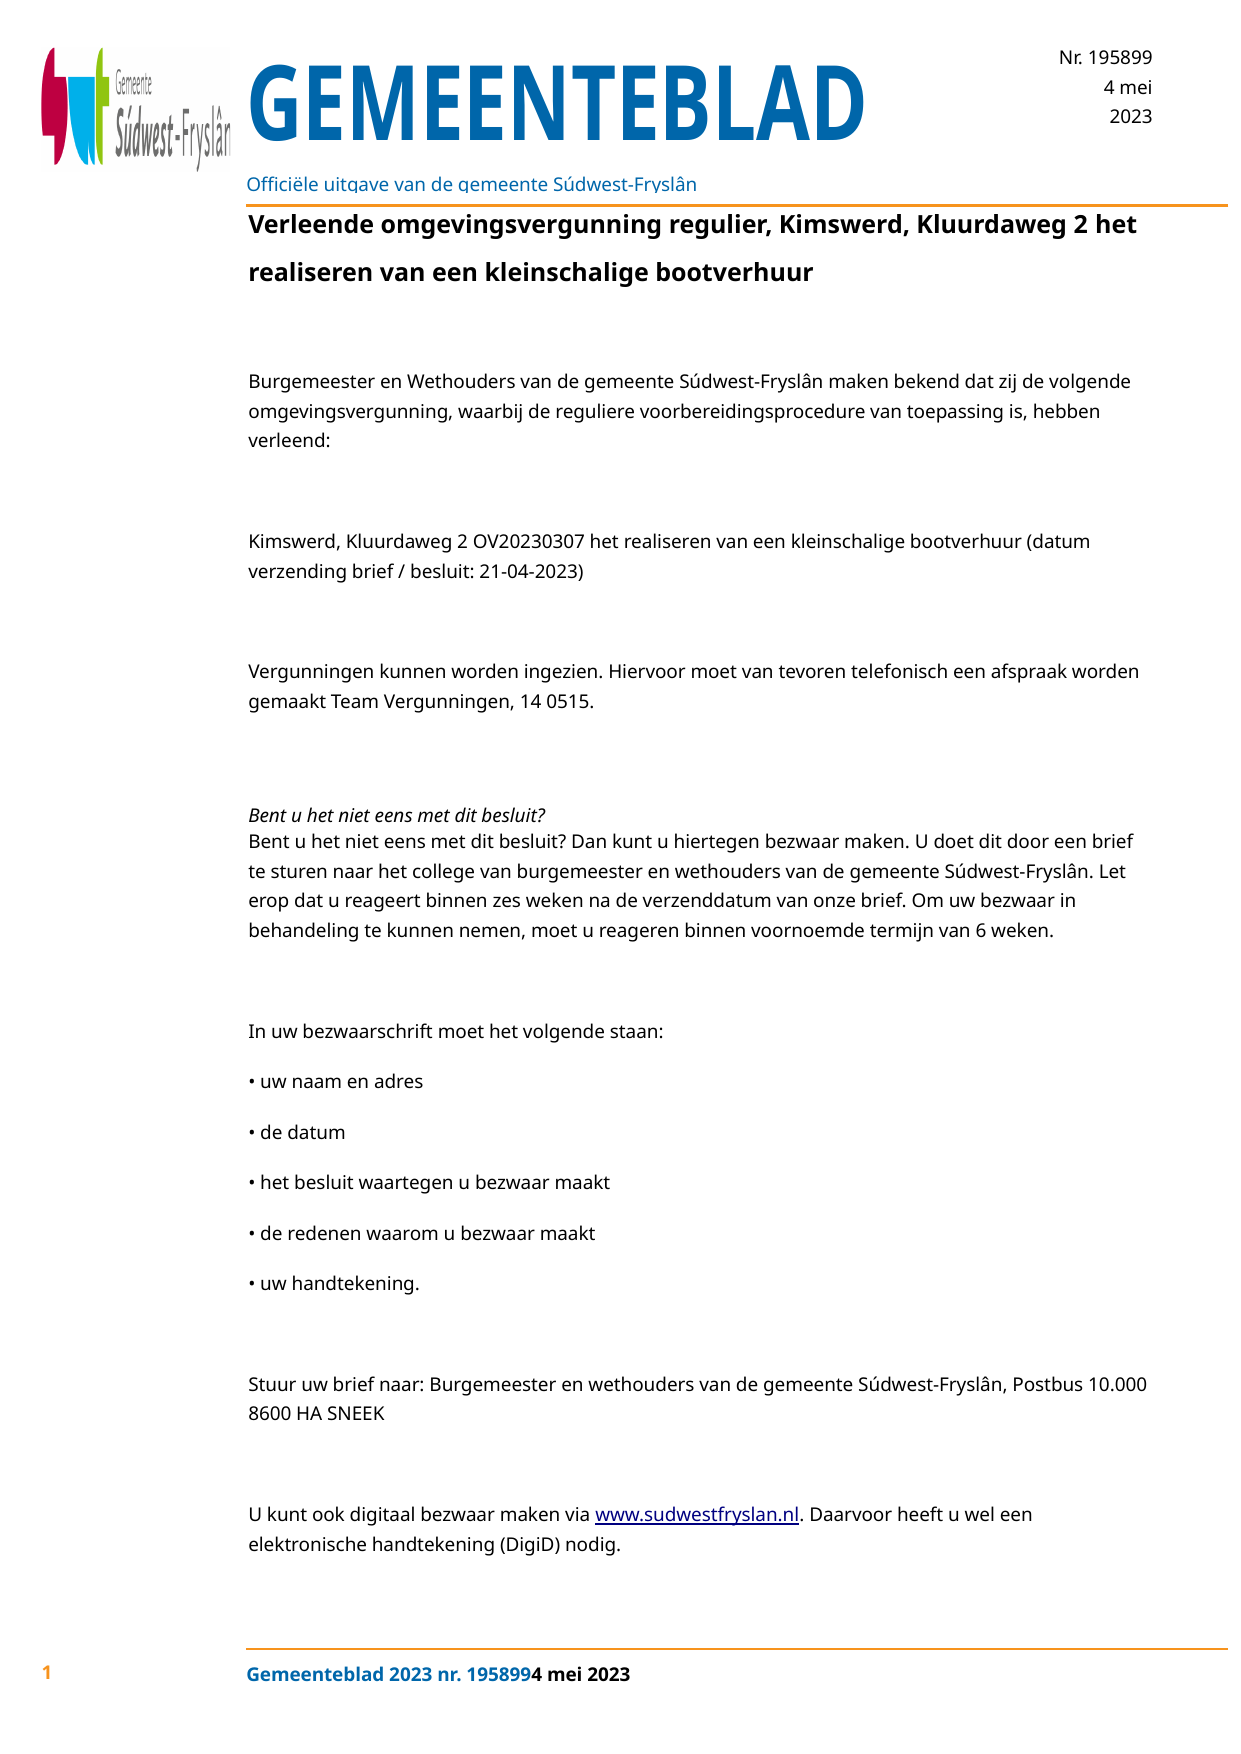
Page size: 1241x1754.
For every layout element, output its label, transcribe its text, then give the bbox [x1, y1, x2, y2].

text Burgemeester en Wethouders van de gemeente Súdwest-Fryslân maken bekend dat zij de volgende omgevingsvergunning, waarbij de reguliere voorbereidingsprocedure van toepassing is, hebben verleend: [248, 368, 1152, 453]
text • uw naam en adres [248, 1068, 1152, 1094]
text Bent u het niet eens met dit besluit? [248, 803, 1152, 828]
text • de redenen waarom u bezwaar maakt [248, 1220, 1152, 1245]
text • uw handtekening. [248, 1270, 1152, 1296]
text Stuur uw brief naar: Burgemeester en wethouders van de gemeente Súdwest-Fryslân, Postbus 10.000 8600 HA SNEEK [248, 1371, 1152, 1426]
text • het besluit waartegen u bezwaar maakt [248, 1169, 1152, 1195]
text Kimswerd, Kluurdaweg 2 OV20230307 het realiseren van een kleinschalige bootverhuur (datum verzending brief / besluit: 21-04-2023) [248, 528, 1152, 584]
picture [41, 47, 231, 172]
text Vergunningen kunnen worden ingezien. Hiervoor moet van tevoren telefonisch een afspraak worden gemaakt Team Vergunningen, 14 0515. [248, 659, 1152, 714]
text Verleende omgevingsvergunning regulier, Kimswerd, Kluurdaweg 2 het realiseren van een kleinschalige bootverhuur [248, 207, 1152, 288]
text Bent u het niet eens met dit besluit? Dan kunt u hiertegen bezwaar maken. U doet dit door een brief te sturen naar het college van burgemeester en wethouders van de gemeente Súdwest-Fryslân. Let erop dat u reageert binnen zes weken na de verzenddatum van onze brief. Om uw bezwaar in behandeling te kunnen nemen, moet u reageren binnen voornoemde termijn van 6 weken. [248, 828, 1152, 943]
text In uw bezwaarschrift moet het volgende staan: [248, 1018, 1152, 1044]
text U kunt ook digitaal bezwaar maken via www.sudwestfryslan.nl. Daarvoor heeft u wel een elektronische handtekening (DigiD) nodig. [248, 1501, 1152, 1557]
text • de datum [248, 1119, 1152, 1144]
